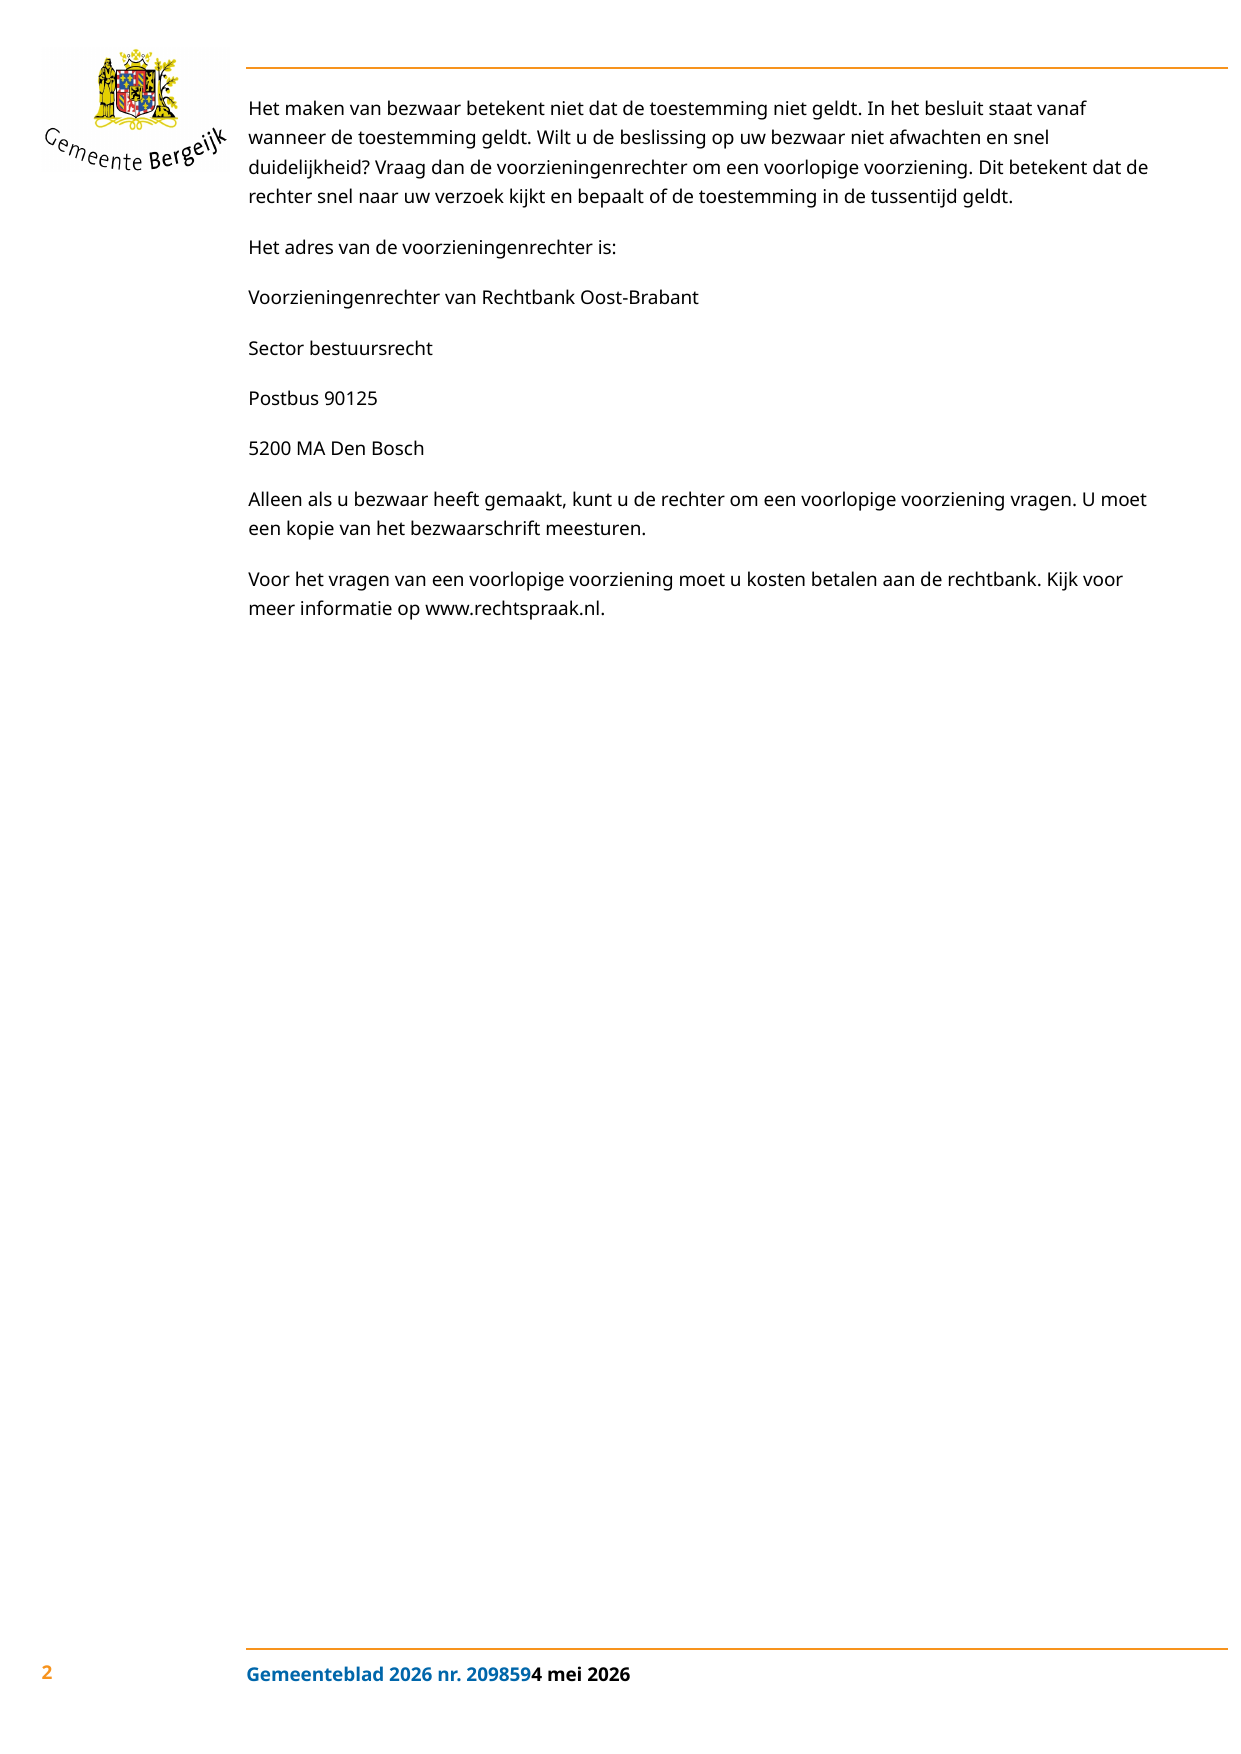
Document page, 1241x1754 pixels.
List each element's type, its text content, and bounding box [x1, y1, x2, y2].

text Voorzieningenrechter van Rechtbank Oost-Brabant [248, 284, 1152, 310]
text Sector bestuursrecht [248, 335, 1152, 361]
text Voor het vragen van een voorlopige voorziening moet u kosten betalen aan de rechtbank. Kijk voor meer informatie op www.rechtspraak.nl. [248, 566, 1152, 621]
picture [41, 47, 231, 172]
text 5200 MA Den Bosch [248, 436, 1152, 461]
text Alleen als u bezwaar heeft gemaakt, kunt u de rechter om een voorlopige voorziening vragen. U moet een kopie van het bezwaarschrift meesturen. [248, 486, 1152, 541]
text Het adres van de voorzieningenrechter is: [248, 234, 1152, 260]
text Het maken van bezwaar betekent niet dat de toestemming niet geldt. In het besluit staat vanaf wanneer de toestemming geldt. Wilt u de beslissing op uw bezwaar niet afwachten en snel duidelijkheid? Vraag dan de voorzieningenrechter om een voorlopige voorziening. Dit betekent dat de rechter snel naar uw verzoek kijkt en bepaalt of de toestemming in de tussentijd geldt. [248, 95, 1152, 209]
text Postbus 90125 [248, 385, 1152, 411]
